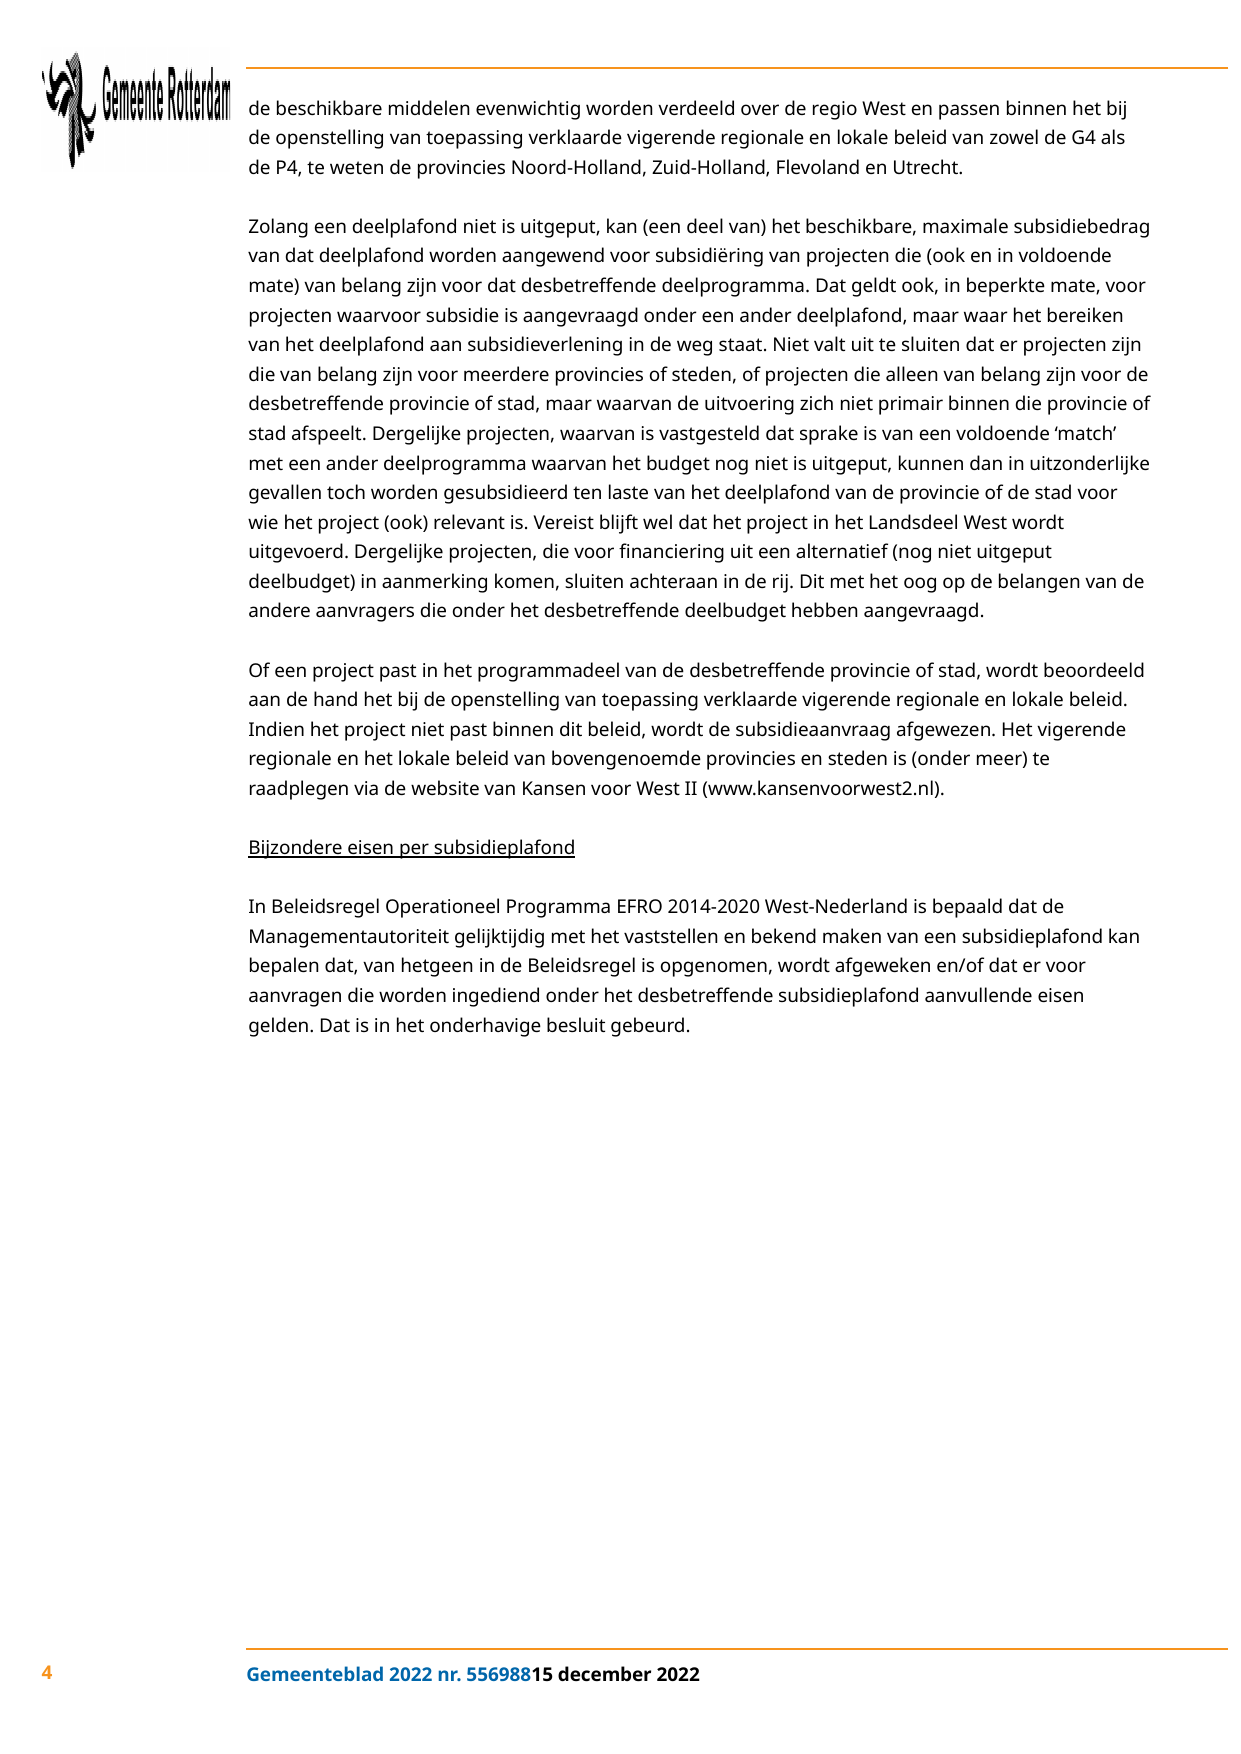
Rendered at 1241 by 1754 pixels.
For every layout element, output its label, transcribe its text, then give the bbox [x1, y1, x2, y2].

text In Beleidsregel Operationeel Programma EFRO 2014-2020 West-Nederland is bepaald dat de Managementautoriteit gelijktijdig met het vaststellen en bekend maken van een subsidieplafond kan bepalen dat, van hetgeen in de Beleidsregel is opgenomen, wordt afgeweken en/of dat er voor aanvragen die worden ingediend onder het desbetreffende subsidieplafond aanvullende eisen gelden. Dat is in het onderhavige besluit gebeurd. [248, 893, 1152, 1038]
text de beschikbare middelen evenwichtig worden verdeeld over de regio West en passen binnen het bij de openstelling van toepassing verklaarde vigerende regionale en lokale beleid van zowel de G4 als de P4, te weten de provincies Noord-Holland, Zuid-Holland, Flevoland en Utrecht. [248, 95, 1152, 180]
picture [41, 47, 231, 172]
text Of een project past in het programmadeel van de desbetreffende provincie of stad, wordt beoordeeld aan de hand het bij de openstelling van toepassing verklaarde vigerende regionale en lokale beleid. Indien het project niet past binnen dit beleid, wordt de subsidieaanvraag afgewezen. Het vigerende regionale en het lokale beleid van bovengenoemde provincies en steden is (onder meer) te raadplegen via de website van Kansen voor West II (www.kansenvoorwest2.nl). [248, 657, 1152, 801]
text Bijzondere eisen per subsidieplafond [248, 834, 1152, 860]
text Zolang een deelplafond niet is uitgeput, kan (een deel van) het beschikbare, maximale subsidiebedrag van dat deelplafond worden aangewend voor subsidiëring van projecten die (ook en in voldoende mate) van belang zijn voor dat desbetreffende deelprogramma. Dat geldt ook, in beperkte mate, voor projecten waarvoor subsidie is aangevraagd onder een ander deelplafond, maar waar het bereiken van het deelplafond aan subsidieverlening in de weg staat. Niet valt uit te sluiten dat er projecten zijn die van belang zijn voor meerdere provincies of steden, of projecten die alleen van belang zijn voor de desbetreffende provincie of stad, maar waarvan de uitvoering zich niet primair binnen die provincie of stad afspeelt. Dergelijke projecten, waarvan is vastgesteld dat sprake is van een voldoende ‘match’ met een ander deelprogramma waarvan het budget nog niet is uitgeput, kunnen dan in uitzonderlijke gevallen toch worden gesubsidieerd ten laste van het deelplafond van de provincie of de stad voor wie het project (ook) relevant is. Vereist blijft wel dat het project in het Landsdeel West wordt uitgevoerd. Dergelijke projecten, die voor financiering uit een alternatief (nog niet uitgeput deelbudget) in aanmerking komen, sluiten achteraan in de rij. Dit met het oog op de belangen van de andere aanvragers die onder het desbetreffende deelbudget hebben aangevraagd. [248, 213, 1152, 623]
